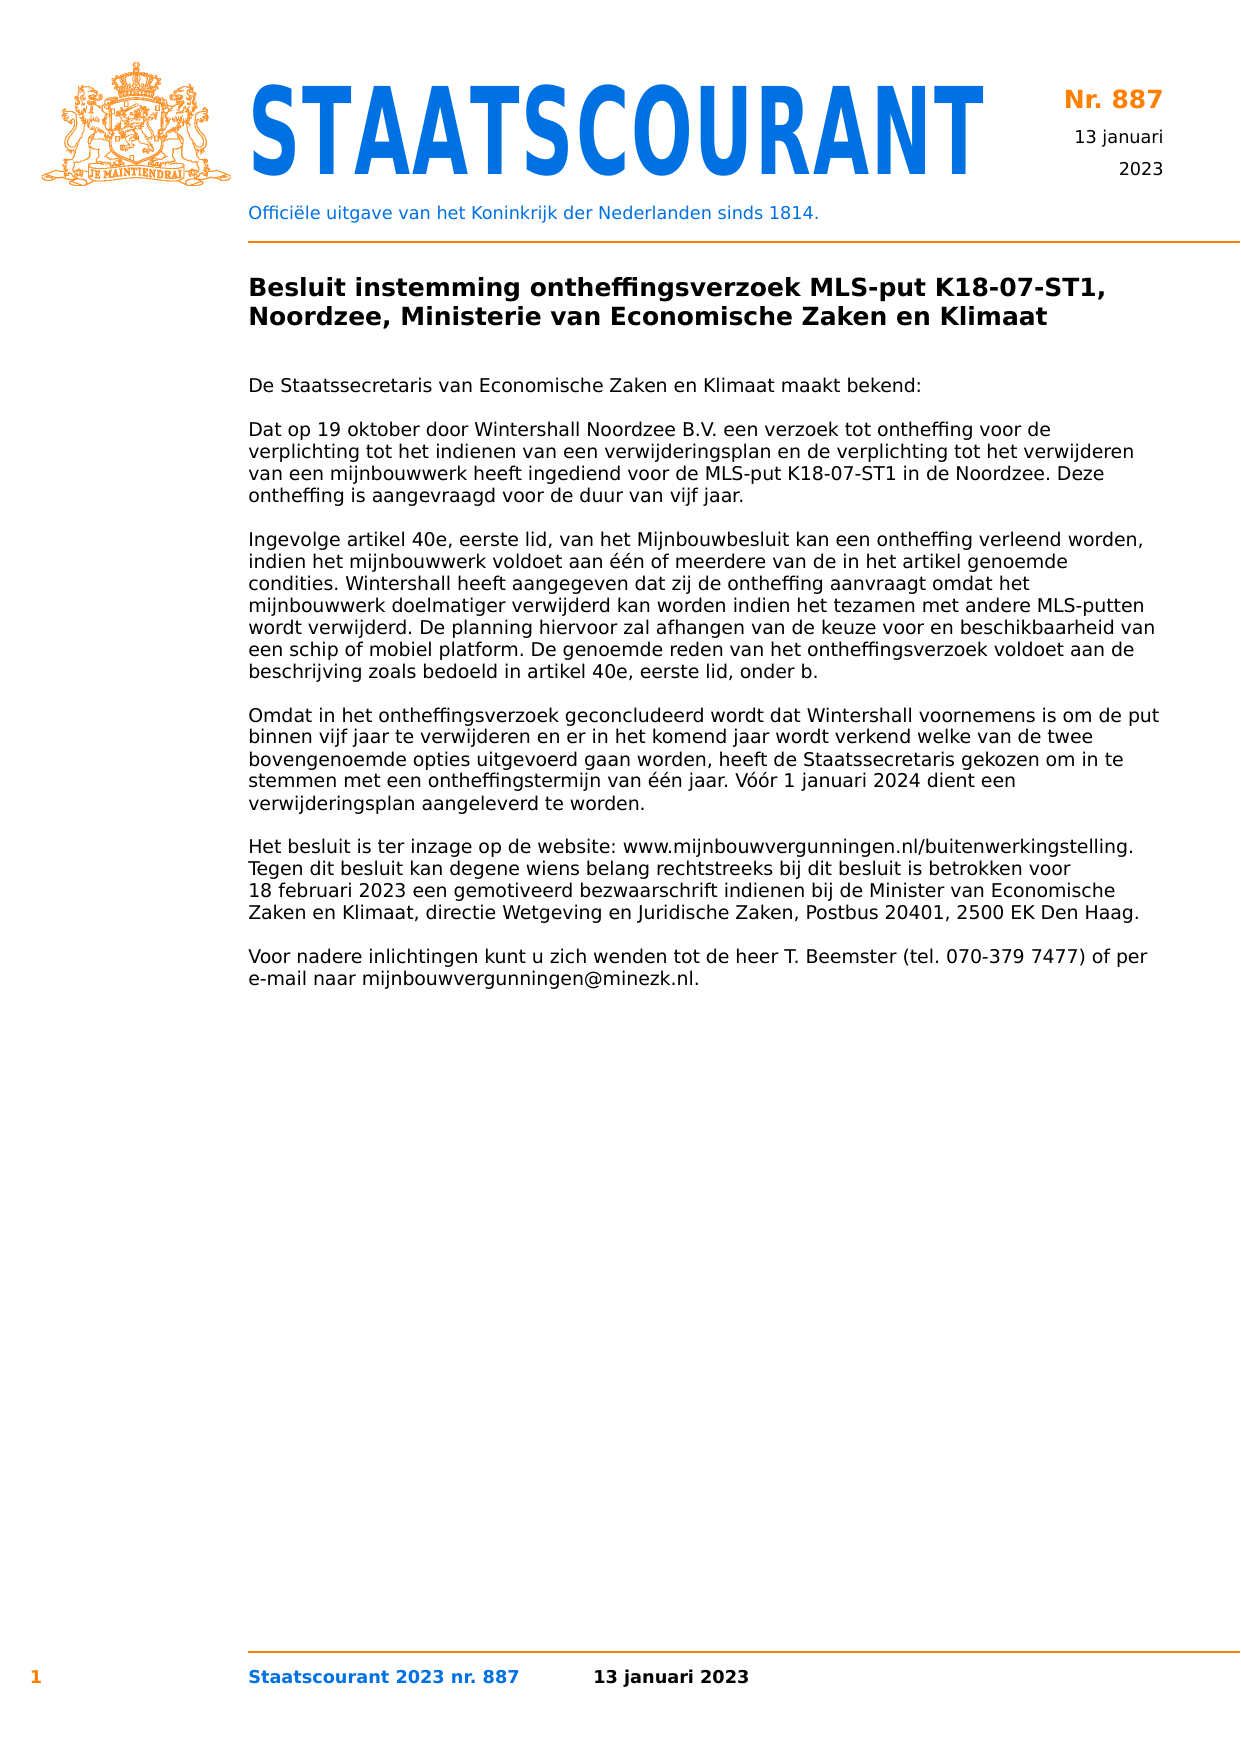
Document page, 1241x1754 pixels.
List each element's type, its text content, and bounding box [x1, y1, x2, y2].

table_cell 13 januari [998, 121, 1240, 153]
table_header Nr. 887 [998, 62, 1240, 121]
picture [41, 62, 231, 186]
text Omdat in het ontheffingsverzoek geconcludeerd wordt dat Wintershall voornemens is om de put binnen vijf jaar te verwijderen en er in het komend jaar wordt verkend welke van de twee bovengenoemde opties uitgevoerd gaan worden, heeft de Staatssecretaris gekozen om in te stemmen met een ontheffingstermijn van één jaar. Vóór 1 januari 2024 dient een verwijderingsplan aangeleverd te worden. [248, 704, 1163, 814]
subtitle Besluit instemming ontheffingsverzoek MLS-put K18-07-ST1, Noordzee, Ministerie van Economische Zaken en Klimaat [248, 273, 1163, 331]
table_header [25, 62, 248, 241]
table_cell 2023 [998, 153, 1240, 203]
text Dat op 19 oktober door Wintershall Noordzee B.V. een verzoek tot ontheffing voor de verplichting tot het indienen van een verwijderingsplan en de verplichting tot het verwijderen van een mijnbouwwerk heeft ingediend voor de MLS-put K18-07-ST1 in de Noordzee. Deze ontheffing is aangevraagd voor de duur van vijf jaar. [248, 419, 1163, 507]
text Ingevolge artikel 40e, eerste lid, van het Mijnbouwbesluit kan een ontheffing verleend worden, indien het mijnbouwwerk voldoet aan één of meerdere van de in het artikel genoemde condities. Wintershall heeft aangegeven dat zij de ontheffing aanvraagt omdat het mijnbouwwerk doelmatiger verwijderd kan worden indien het tezamen met andere MLS-putten wordt verwijderd. De planning hiervoor zal afhangen van de keuze voor en beschikbaarheid van een schip of mobiel platform. De genoemde reden van het ontheffingsverzoek voldoet aan de beschrijving zoals bedoeld in artikel 40e, eerste lid, onder b. [248, 529, 1163, 683]
text Het besluit is ter inzage op de website: www.mijnbouwvergunningen.nl/buitenwerkingstelling. Tegen dit besluit kan degene wiens belang rechtstreeks bij dit besluit is betrokken voor 18 februari 2023 een gemotiveerd bezwaarschrift indienen bij de Minister van Economische Zaken en Klimaat, directie Wetgeving en Juridische Zaken, Postbus 20401, 2500 EK Den Haag. [248, 836, 1163, 924]
text De Staatssecretaris van Economische Zaken en Klimaat maakt bekend: [248, 375, 1163, 397]
text Voor nadere inlichtingen kunt u zich wenden tot de heer T. Beemster (tel. 070-379 7477) of per e-mail naar mijnbouwvergunningen@minezk.nl. [248, 946, 1163, 990]
table_cell Officiële uitgave van het Koninkrijk der Nederlanden sinds 1814. [248, 203, 1240, 241]
table_header STAATSCOURANT [248, 62, 998, 203]
